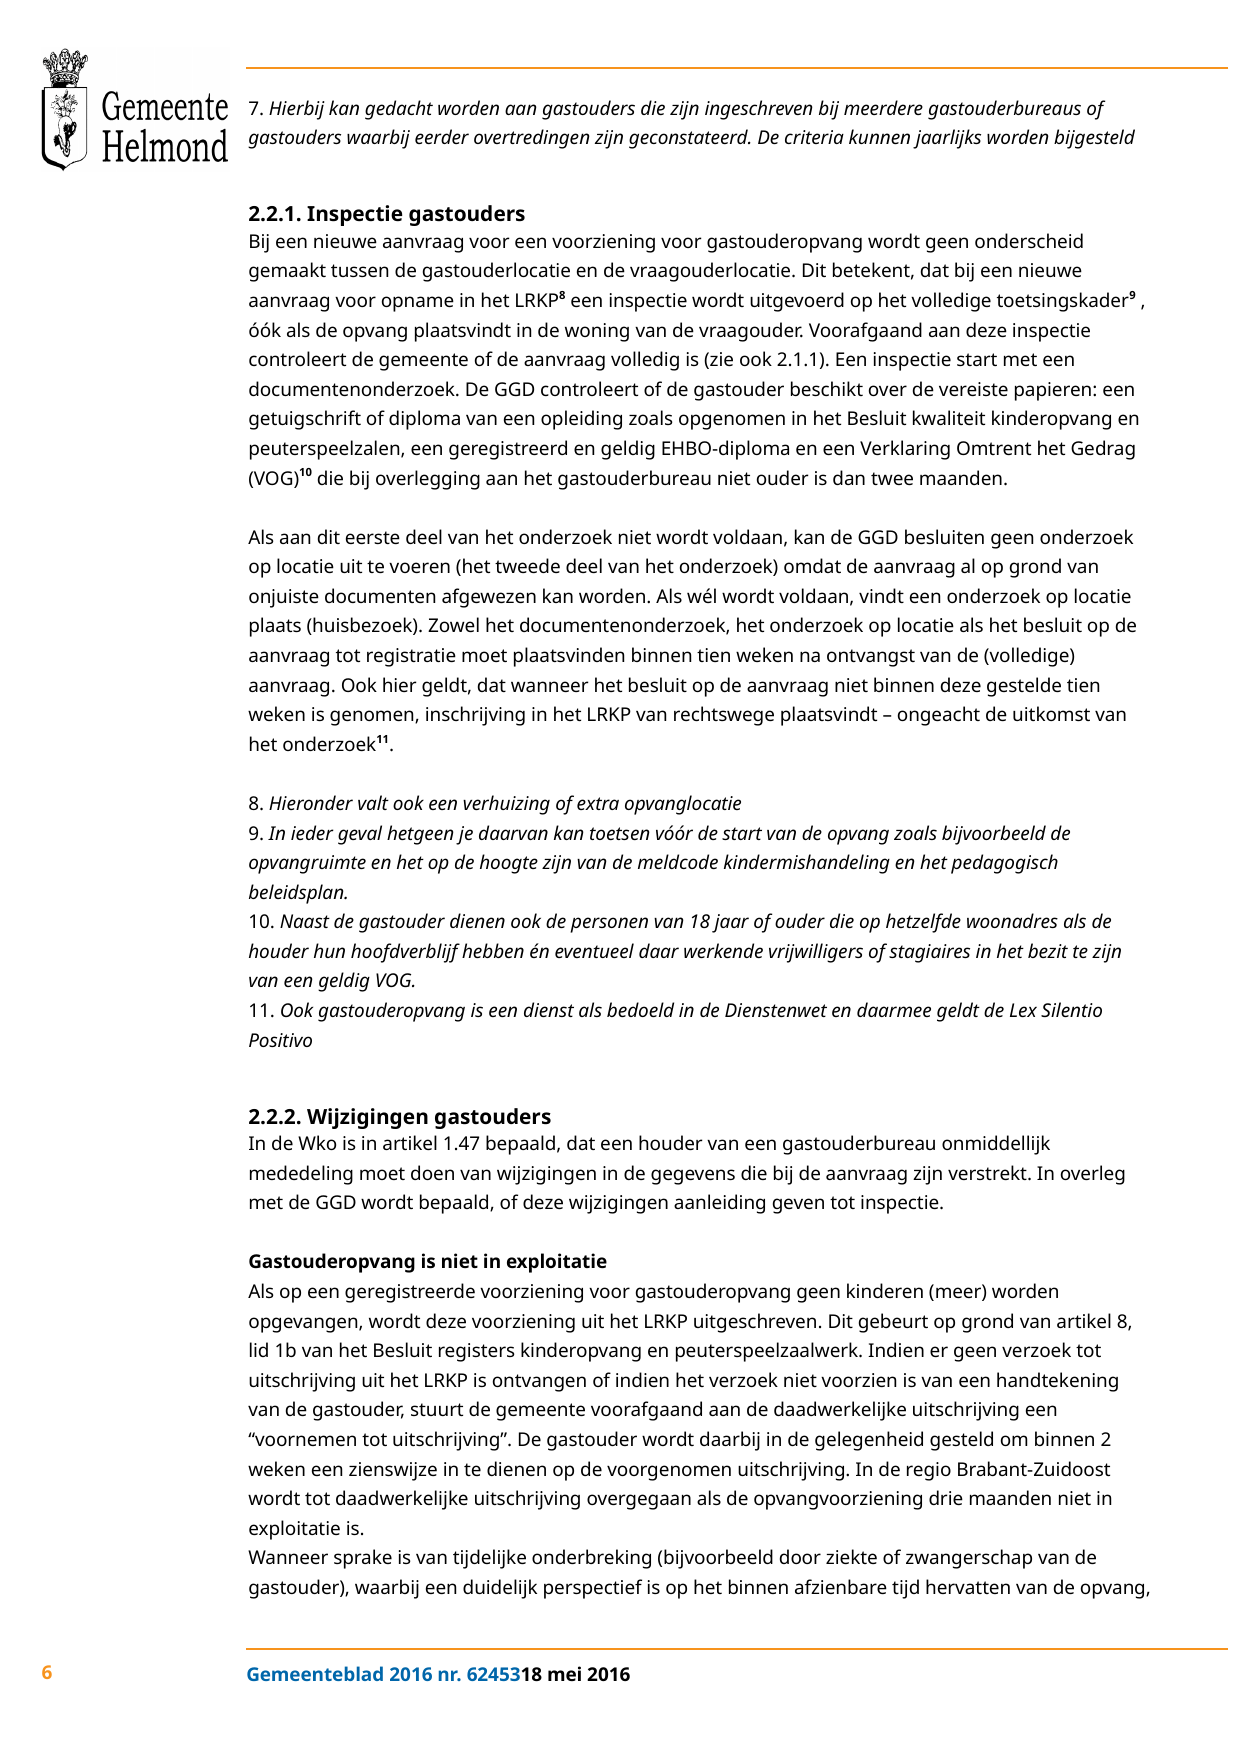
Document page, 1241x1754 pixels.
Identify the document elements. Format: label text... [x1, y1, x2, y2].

text 2.2.2. Wijzigingen gastouders [248, 1102, 1152, 1130]
text 7. Hierbij kan gedacht worden aan gastouders die zijn ingeschreven bij meerdere gastouderbureaus of gastouders waarbij eerder overtredingen zijn geconstateerd. De criteria kunnen jaarlijks worden bijgesteld [248, 95, 1152, 150]
picture [41, 47, 231, 172]
text 10. Naast de gastouder dienen ook de personen van 18 jaar of ouder die op hetzelfde woonadres als de houder hun hoofdverblijf hebben én eventueel daar werkende vrijwilligers of stagiaires in het bezit te zijn van een geldig VOG. [248, 908, 1152, 993]
text In de Wko is in artikel 1.47 bepaald, dat een houder van een gastouderbureau onmiddellijk mededeling moet doen van wijzigingen in de gegevens die bij de aanvraag zijn verstrekt. In overleg met de GGD wordt bepaald, of deze wijzigingen aanleiding geven tot inspectie. [248, 1130, 1152, 1215]
text Wanneer sprake is van tijdelijke onderbreking (bijvoorbeeld door ziekte of zwangerschap van de gastouder), waarbij een duidelijk perspectief is op het binnen afzienbare tijd hervatten van de opvang, [248, 1544, 1152, 1600]
text 9. In ieder geval hetgeen je daarvan kan toetsen vóór de start van de opvang zoals bijvoorbeeld de opvangruimte en het op de hoogte zijn van de meldcode kindermishandeling en het pedagogisch beleidsplan. [248, 820, 1152, 904]
text 11. Ook gastouderopvang is een dienst als bedoeld in de Dienstenwet en daarmee geldt de Lex Silentio Positivo [248, 997, 1152, 1052]
text Als aan dit eerste deel van het onderzoek niet wordt voldaan, kan de GGD besluiten geen onderzoek op locatie uit te voeren (het tweede deel van het onderzoek) omdat de aanvraag al op grond van onjuiste documenten afgewezen kan worden. Als wél wordt voldaan, vindt een onderzoek op locatie plaats (huisbezoek). Zowel het documentenonderzoek, het onderzoek op locatie als het besluit op de aanvraag tot registratie moet plaatsvinden binnen tien weken na ontvangst van de (volledige) aanvraag. Ook hier geldt, dat wanneer het besluit op de aanvraag niet binnen deze gestelde tien weken is genomen, inschrijving in het LRKP van rechtswege plaatsvindt – ongeacht de uitkomst van het onderzoek11. [248, 524, 1152, 757]
text Als op een geregistreerde voorziening voor gastouderopvang geen kinderen (meer) worden opgevangen, wordt deze voorziening uit het LRKP uitgeschreven. Dit gebeurt op grond van artikel 8, lid 1b van het Besluit registers kinderopvang en peuterspeelzaalwerk. Indien er geen verzoek tot uitschrijving uit het LRKP is ontvangen of indien het verzoek niet voorzien is van een handtekening van de gastouder, stuurt de gemeente voorafgaand aan de daadwerkelijke uitschrijving een “voornemen tot uitschrijving”. De gastouder wordt daarbij in de gelegenheid gesteld om binnen 2 weken een zienswijze in te dienen op de voorgenomen uitschrijving. In de regio Brabant-Zuidoost wordt tot daadwerkelijke uitschrijving overgegaan als de opvangvoorziening drie maanden niet in exploitatie is. [248, 1278, 1152, 1541]
text Gastouderopvang is niet in exploitatie [248, 1249, 1152, 1274]
text Bij een nieuwe aanvraag voor een voorziening voor gastouderopvang wordt geen onderscheid gemaakt tussen de gastouderlocatie en de vraagouderlocatie. Dit betekent, dat bij een nieuwe aanvraag voor opname in het LRKP8 een inspectie wordt uitgevoerd op het volledige toetsingskader9 , óók als de opvang plaatsvindt in de woning van de vraagouder. Voorafgaand aan deze inspectie controleert de gemeente of de aanvraag volledig is (zie ook 2.1.1). Een inspectie start met een documentenonderzoek. De GGD controleert of de gastouder beschikt over de vereiste papieren: een getuigschrift of diploma van een opleiding zoals opgenomen in het Besluit kwaliteit kinderopvang en peuterspeelzalen, een geregistreerd en geldig EHBO-diploma en een Verklaring Omtrent het Gedrag (VOG)10 die bij overlegging aan het gastouderbureau niet ouder is dan twee maanden. [248, 228, 1152, 490]
text 8. Hieronder valt ook een verhuizing of extra opvanglocatie [248, 790, 1152, 816]
text 2.2.1. Inspectie gastouders [248, 199, 1152, 228]
